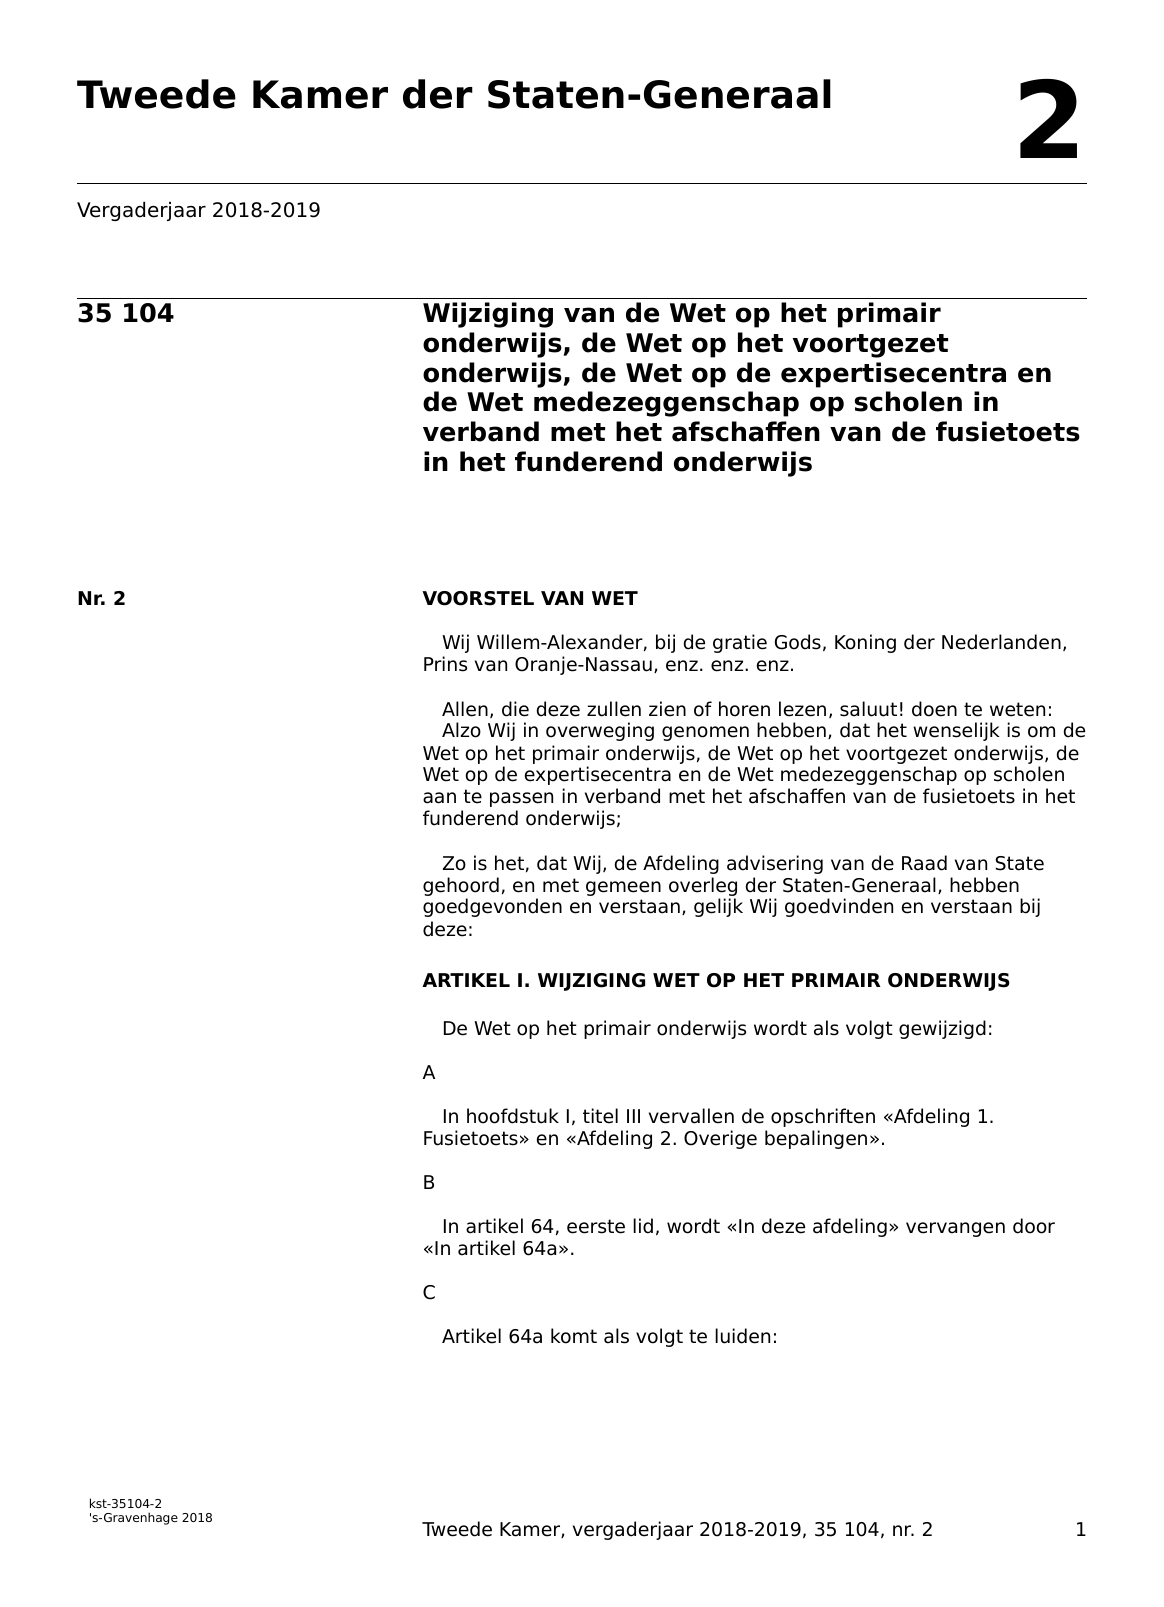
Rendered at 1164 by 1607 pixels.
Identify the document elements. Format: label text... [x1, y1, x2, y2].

subtitle ARTIKEL I. WIJZIGING WET OP HET PRIMAIR ONDERWIJS [422, 970, 1087, 992]
text Wij Willem-Alexander, bij de gratie Gods, Koning der Nederlanden, Prins van Oranje-Nassau, enz. enz. enz. [422, 632, 1087, 676]
table_header Tweede Kamer der Staten-Generaal [77, 59, 886, 183]
text In artikel 64, eerste lid, wordt «In deze afdeling» vervangen door «In artikel 64a». [422, 1216, 1087, 1260]
text 's-Gravenhage 2018 [88, 1511, 323, 1525]
text kst-35104-2 [88, 1497, 323, 1511]
text Alzo Wij in overweging genomen hebben, dat het wenselijk is om de Wet op het primair onderwijs, de Wet op het voortgezet onderwijs, de Wet op de expertisecentra en de Wet medezeggenschap op scholen aan te passen in verband met het afschaffen van de fusietoets in het funderend onderwijs; [422, 720, 1087, 830]
table_cell Vergaderjaar 2018-2019 [77, 184, 1087, 298]
text In hoofdstuk I, titel III vervallen de opschriften «Afdeling 1. Fusietoets» en «Afdeling 2. Overige bepalingen». [422, 1106, 1087, 1150]
text B [422, 1172, 1087, 1194]
subtitle Nr. 2 VOORSTEL VAN WET [77, 588, 1087, 610]
text Allen, die deze zullen zien of horen lezen, saluut! doen te weten: [422, 698, 1087, 720]
text Zo is het, dat Wij, de Afdeling advisering van de Raad van State gehoord, en met gemeen overleg der Staten-Generaal, hebben goedgevonden en verstaan, gelijk Wij goedvinden en verstaan bij deze: [422, 852, 1087, 940]
text Artikel 64a komt als volgt te luiden: [422, 1326, 1087, 1348]
subtitle 35 104 Wijziging van de Wet op het primair onderwijs, de Wet op het voortgezet onderwijs, de Wet op de expertisecentra en de Wet medezeggenschap op scholen in verband met het afschaffen van de fusietoets in het funderend onderwijs [77, 299, 1087, 477]
text C [422, 1282, 1087, 1304]
text De Wet op het primair onderwijs wordt als volgt gewijzigd: [422, 1017, 1087, 1039]
table_header 2 [886, 59, 1087, 183]
text A [422, 1062, 1087, 1083]
